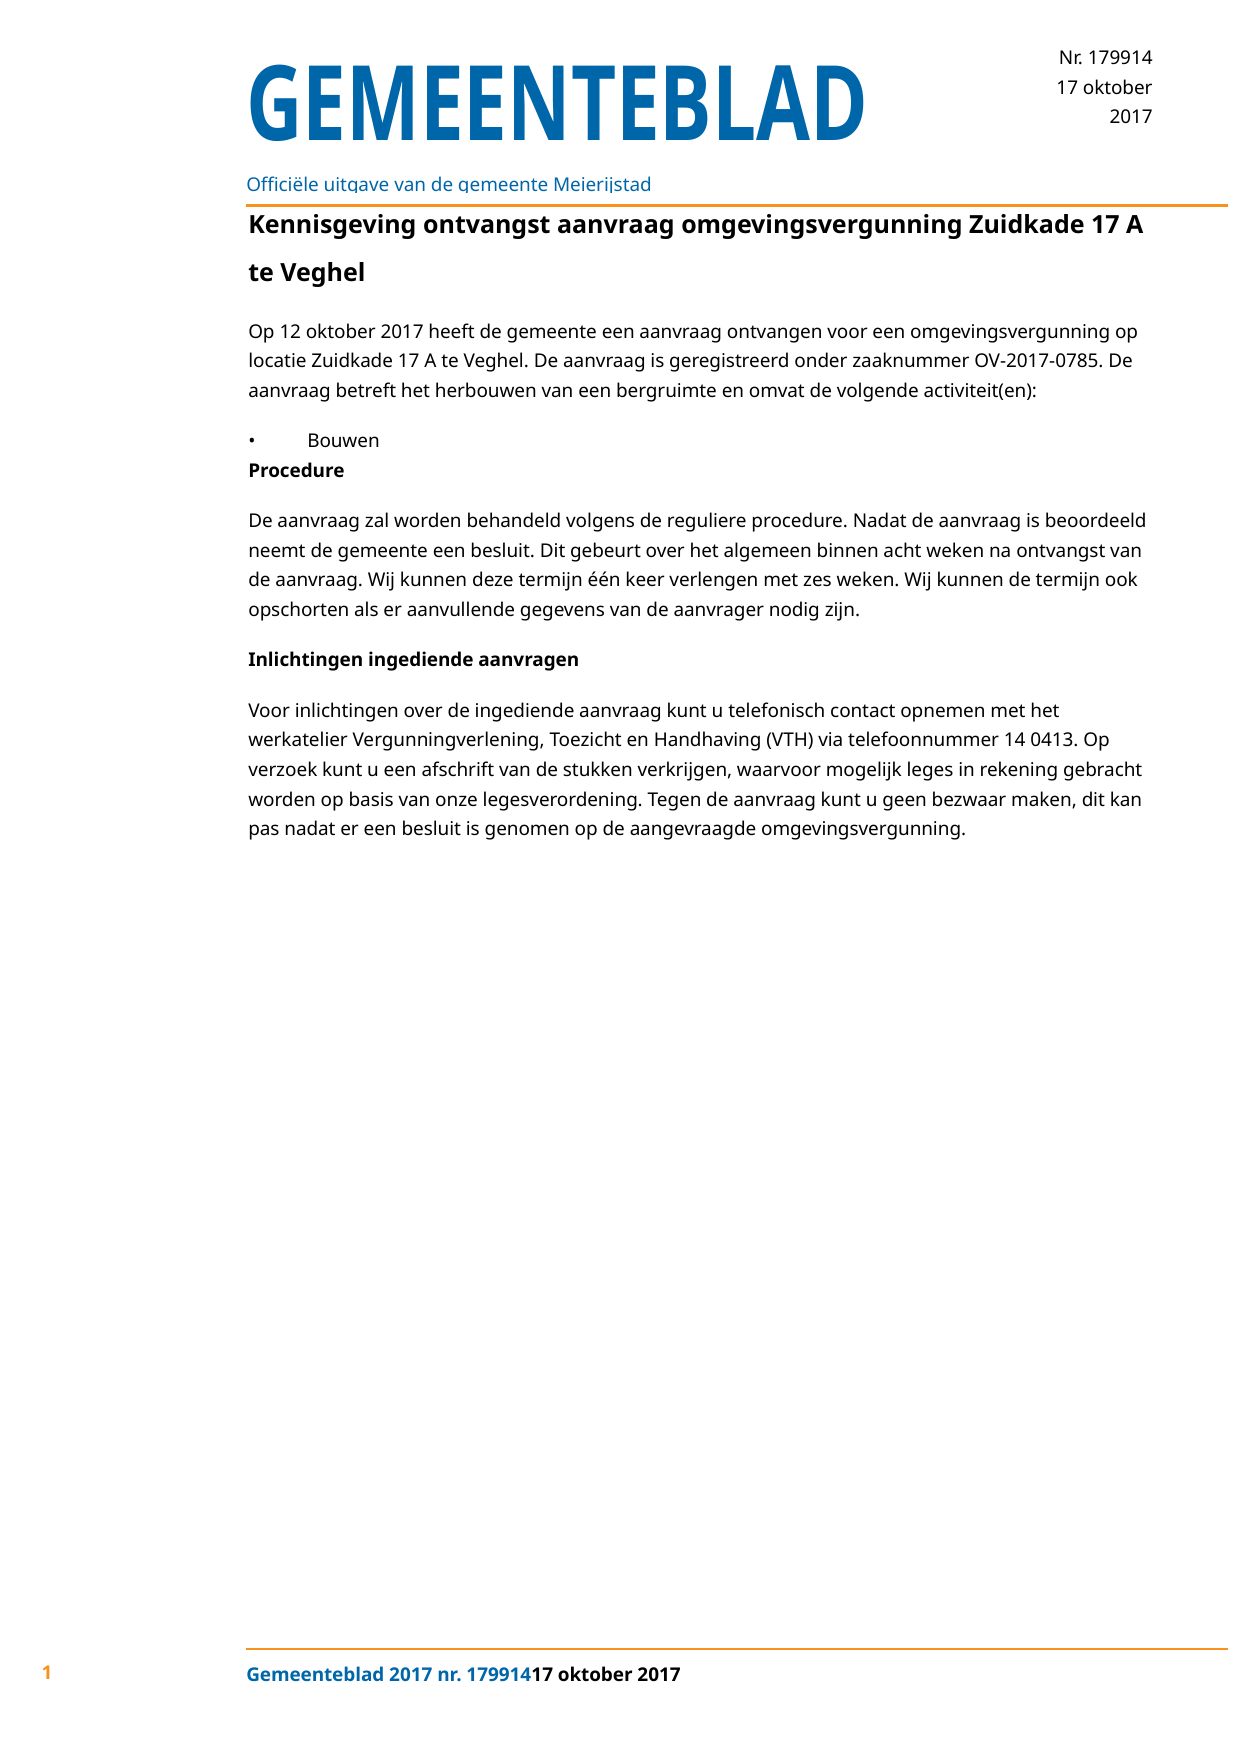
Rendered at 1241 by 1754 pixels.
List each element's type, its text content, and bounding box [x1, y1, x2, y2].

list Bouwen [248, 427, 1152, 453]
text Kennisgeving ontvangst aanvraag omgevingsvergunning Zuidkade 17 A te Veghel [248, 207, 1152, 288]
picture [41, 47, 231, 172]
text Op 12 oktober 2017 heeft de gemeente een aanvraag ontvangen voor een omgevingsvergunning op locatie Zuidkade 17 A te Veghel. De aanvraag is geregistreerd onder zaaknummer OV-2017-0785. De aanvraag betreft het herbouwen van een bergruimte en omvat de volgende activiteit(en): [248, 318, 1152, 403]
text Voor inlichtingen over de ingediende aanvraag kunt u telefonisch contact opnemen met het werkatelier Vergunningverlening, Toezicht en Handhaving (VTH) via telefoonnummer 14 0413. Op verzoek kunt u een afschrift van de stukken verkrijgen, waarvoor mogelijk leges in rekening gebracht worden op basis van onze legesverordening. Tegen de aanvraag kunt u geen bezwaar maken, dit kan pas nadat er een besluit is genomen op de aangevraagde omgevingsvergunning. [248, 697, 1152, 841]
text Inlichtingen ingediende aanvragen [248, 647, 1152, 672]
text De aanvraag zal worden behandeld volgens de reguliere procedure. Nadat de aanvraag is beoordeeld neemt de gemeente een besluit. Dit gebeurt over het algemeen binnen acht weken na ontvangst van de aanvraag. Wij kunnen deze termijn één keer verlengen met zes weken. Wij kunnen de termijn ook opschorten als er aanvullende gegevens van de aanvrager nodig zijn. [248, 507, 1152, 622]
text Procedure [248, 457, 1152, 483]
